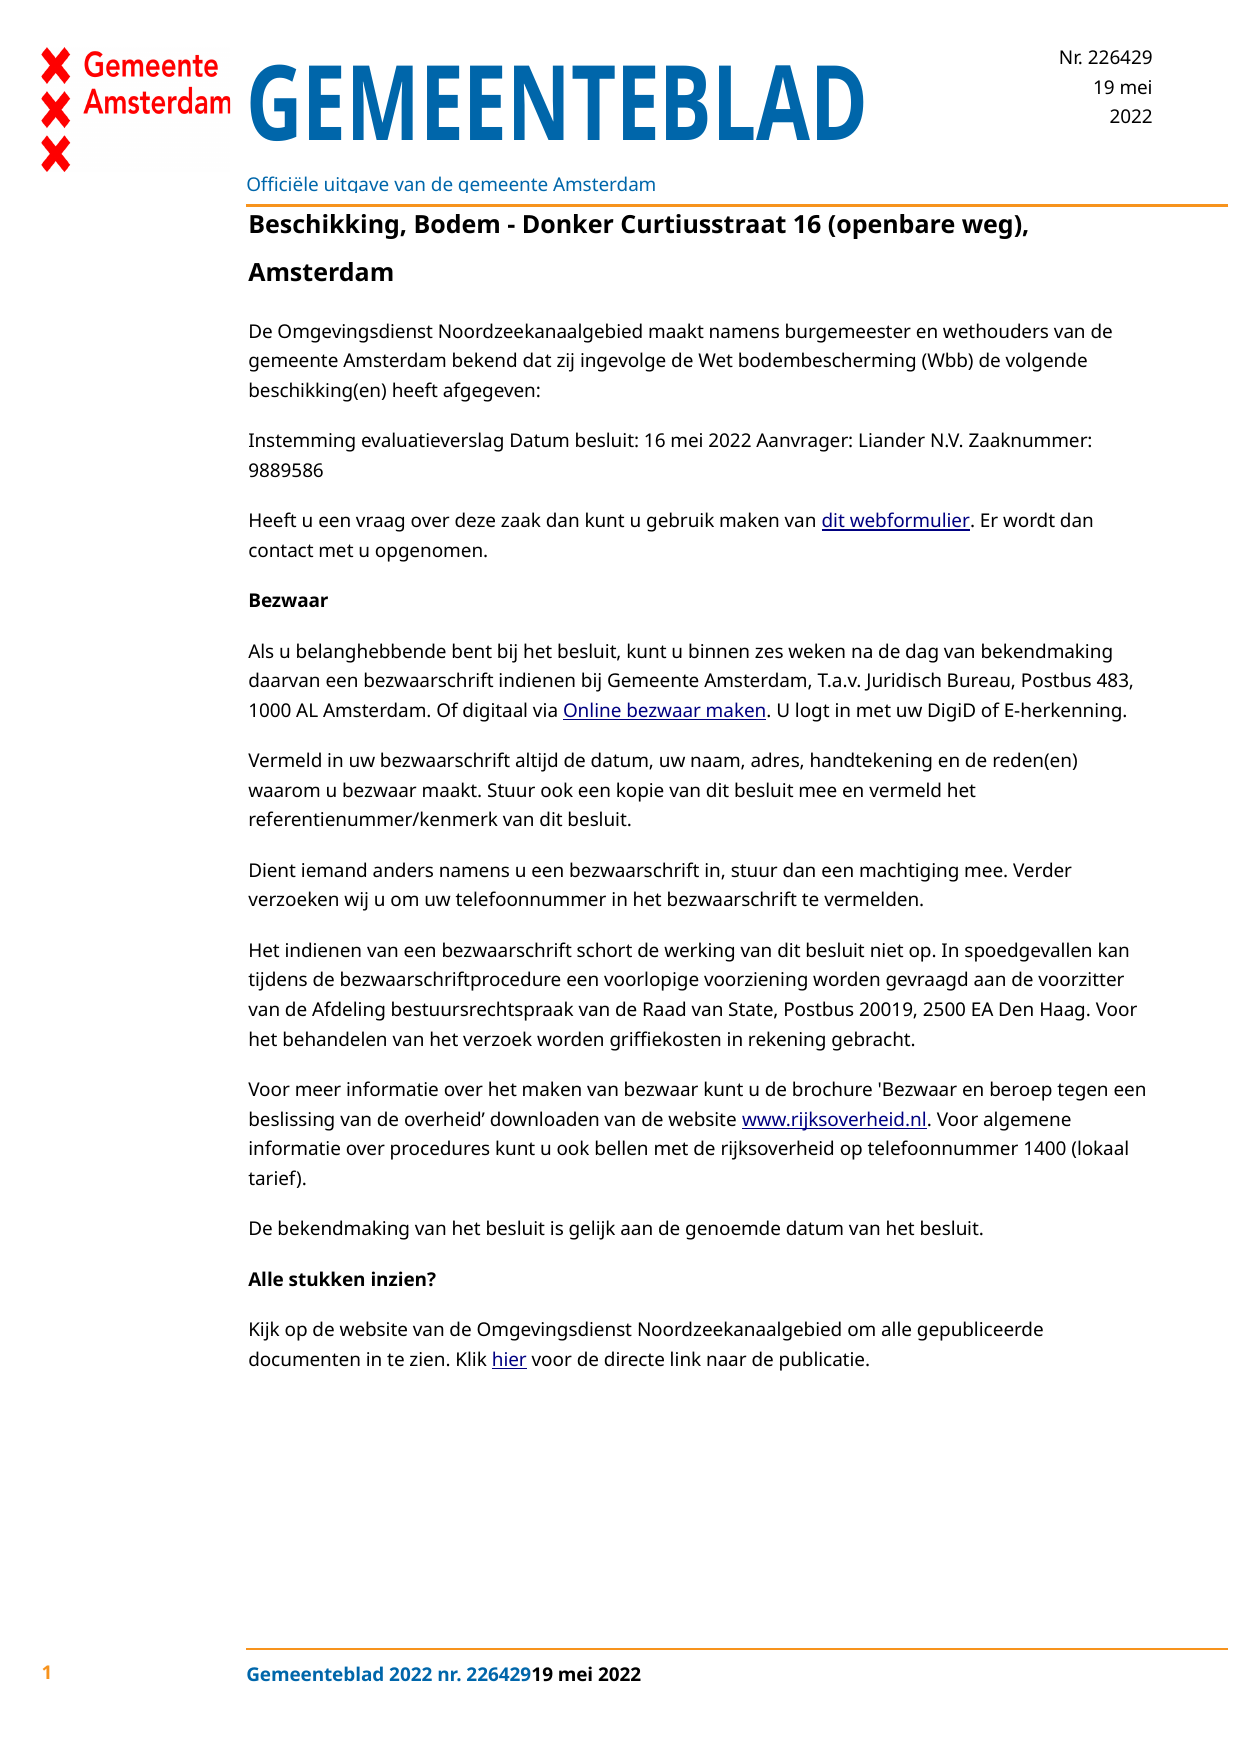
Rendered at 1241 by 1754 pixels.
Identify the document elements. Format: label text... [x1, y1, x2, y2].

text Het indienen van een bezwaarschrift schort de werking van dit besluit niet op. In spoedgevallen kan tijdens de bezwaarschriftprocedure een voorlopige voorziening worden gevraagd aan de voorzitter van de Afdeling bestuursrechtspraak van de Raad van State, Postbus 20019, 2500 EA Den Haag. Voor het behandelen van het verzoek worden griffiekosten in rekening gebracht. [248, 937, 1152, 1052]
text Beschikking, Bodem - Donker Curtiusstraat 16 (openbare weg), Amsterdam [248, 207, 1152, 288]
text Dient iemand anders namens u een bezwaarschrift in, stuur dan een machtiging mee. Verder verzoeken wij u om uw telefoonnummer in het bezwaarschrift te vermelden. [248, 857, 1152, 912]
text Bezwaar [248, 587, 1152, 613]
text De Omgevingsdienst Noordzeekanaalgebied maakt namens burgemeester en wethouders van de gemeente Amsterdam bekend dat zij ingevolge de Wet bodembescherming (Wbb) de volgende beschikking(en) heeft afgegeven: [248, 318, 1152, 403]
text Als u belanghebbende bent bij het besluit, kunt u binnen zes weken na de dag van bekendmaking daarvan een bezwaarschrift indienen bij Gemeente Amsterdam, T.a.v. Juridisch Bureau, Postbus 483, 1000 AL Amsterdam. Of digitaal via Online bezwaar maken. U logt in met uw DigiD of E-herkenning. [248, 638, 1152, 723]
text Kijk op de website van de Omgevingsdienst Noordzeekanaalgebied om alle gepubliceerde documenten in te zien. Klik hier voor de directe link naar de publicatie. [248, 1316, 1152, 1372]
text Instemming evaluatieverslag Datum besluit: 16 mei 2022 Aanvrager: Liander N.V. Zaaknummer: 9889586 [248, 427, 1152, 483]
text Voor meer informatie over het maken van bezwaar kunt u de brochure 'Bezwaar en beroep tegen een beslissing van de overheid’ downloaden van de website www.rijksoverheid.nl. Voor algemene informatie over procedures kunt u ook bellen met de rijksoverheid op telefoonnummer 1400 (lokaal tarief). [248, 1076, 1152, 1191]
text De bekendmaking van het besluit is gelijk aan de genoemde datum van het besluit. [248, 1215, 1152, 1241]
text Vermeld in uw bezwaarschrift altijd de datum, uw naam, adres, handtekening en de reden(en) waarom u bezwaar maakt. Stuur ook een kopie van dit besluit mee en vermeld het referentienummer/kenmerk van dit besluit. [248, 747, 1152, 832]
text Heeft u een vraag over deze zaak dan kunt u gebruik maken van dit webformulier. Er wordt dan contact met u opgenomen. [248, 507, 1152, 563]
text Alle stukken inzien? [248, 1266, 1152, 1292]
picture [41, 47, 231, 172]
